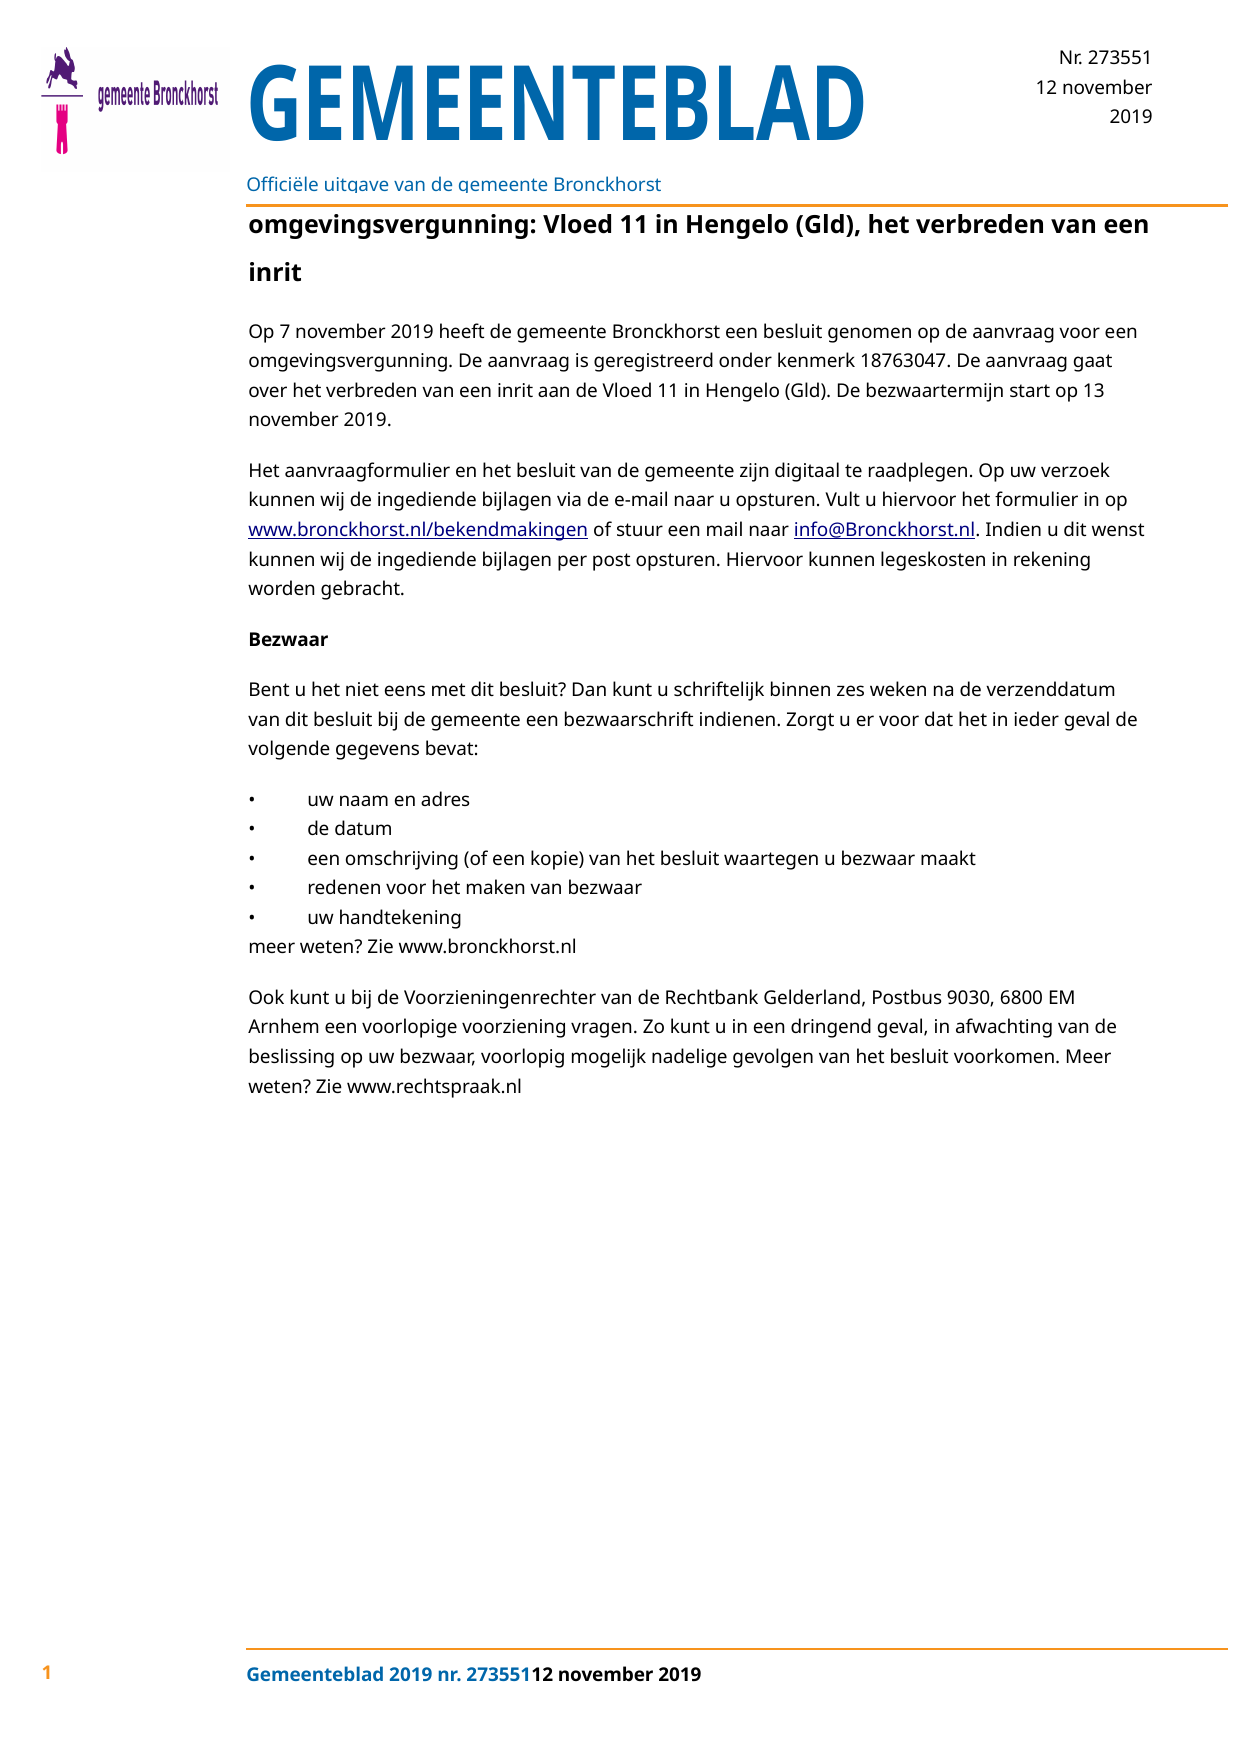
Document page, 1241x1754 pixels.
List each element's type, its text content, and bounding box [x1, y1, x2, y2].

list uw handtekening [248, 904, 1152, 930]
text Bezwaar [248, 626, 1152, 652]
text meer weten? Zie www.bronckhorst.nl [248, 934, 1152, 959]
list redenen voor het maken van bezwaar [248, 874, 1152, 900]
list een omschrijving (of een kopie) van het besluit waartegen u bezwaar maakt [248, 845, 1152, 871]
list de datum [248, 815, 1152, 841]
text Op 7 november 2019 heeft de gemeente Bronckhorst een besluit genomen op de aanvraag voor een omgevingsvergunning. De aanvraag is geregistreerd onder kenmerk 18763047. De aanvraag gaat over het verbreden van een inrit aan de Vloed 11 in Hengelo (Gld). De bezwaartermijn start op 13 november 2019. [248, 318, 1152, 432]
text omgevingsvergunning: Vloed 11 in Hengelo (Gld), het verbreden van een inrit [248, 207, 1152, 288]
picture [41, 47, 231, 172]
text Bent u het niet eens met dit besluit? Dan kunt u schriftelijk binnen zes weken na de verzenddatum van dit besluit bij de gemeente een bezwaarschrift indienen. Zorgt u er voor dat het in ieder geval de volgende gegevens bevat: [248, 676, 1152, 761]
text Ook kunt u bij de Voorzieningenrechter van de Rechtbank Gelderland, Postbus 9030, 6800 EM Arnhem een voorlopige voorziening vragen. Zo kunt u in een dringend geval, in afwachting van de beslissing op uw bezwaar, voorlopig mogelijk nadelige gevolgen van het besluit voorkomen. Meer weten? Zie www.rechtspraak.nl [248, 984, 1152, 1099]
list uw naam en adres [248, 786, 1152, 812]
text Het aanvraagformulier en het besluit van de gemeente zijn digitaal te raadplegen. Op uw verzoek kunnen wij de ingediende bijlagen via de e-mail naar u opsturen. Vult u hiervoor het formulier in op www.bronckhorst.nl/bekendmakingen of stuur een mail naar info@Bronckhorst.nl. Indien u dit wenst kunnen wij de ingediende bijlagen per post opsturen. Hiervoor kunnen legeskosten in rekening worden gebracht. [248, 457, 1152, 601]
